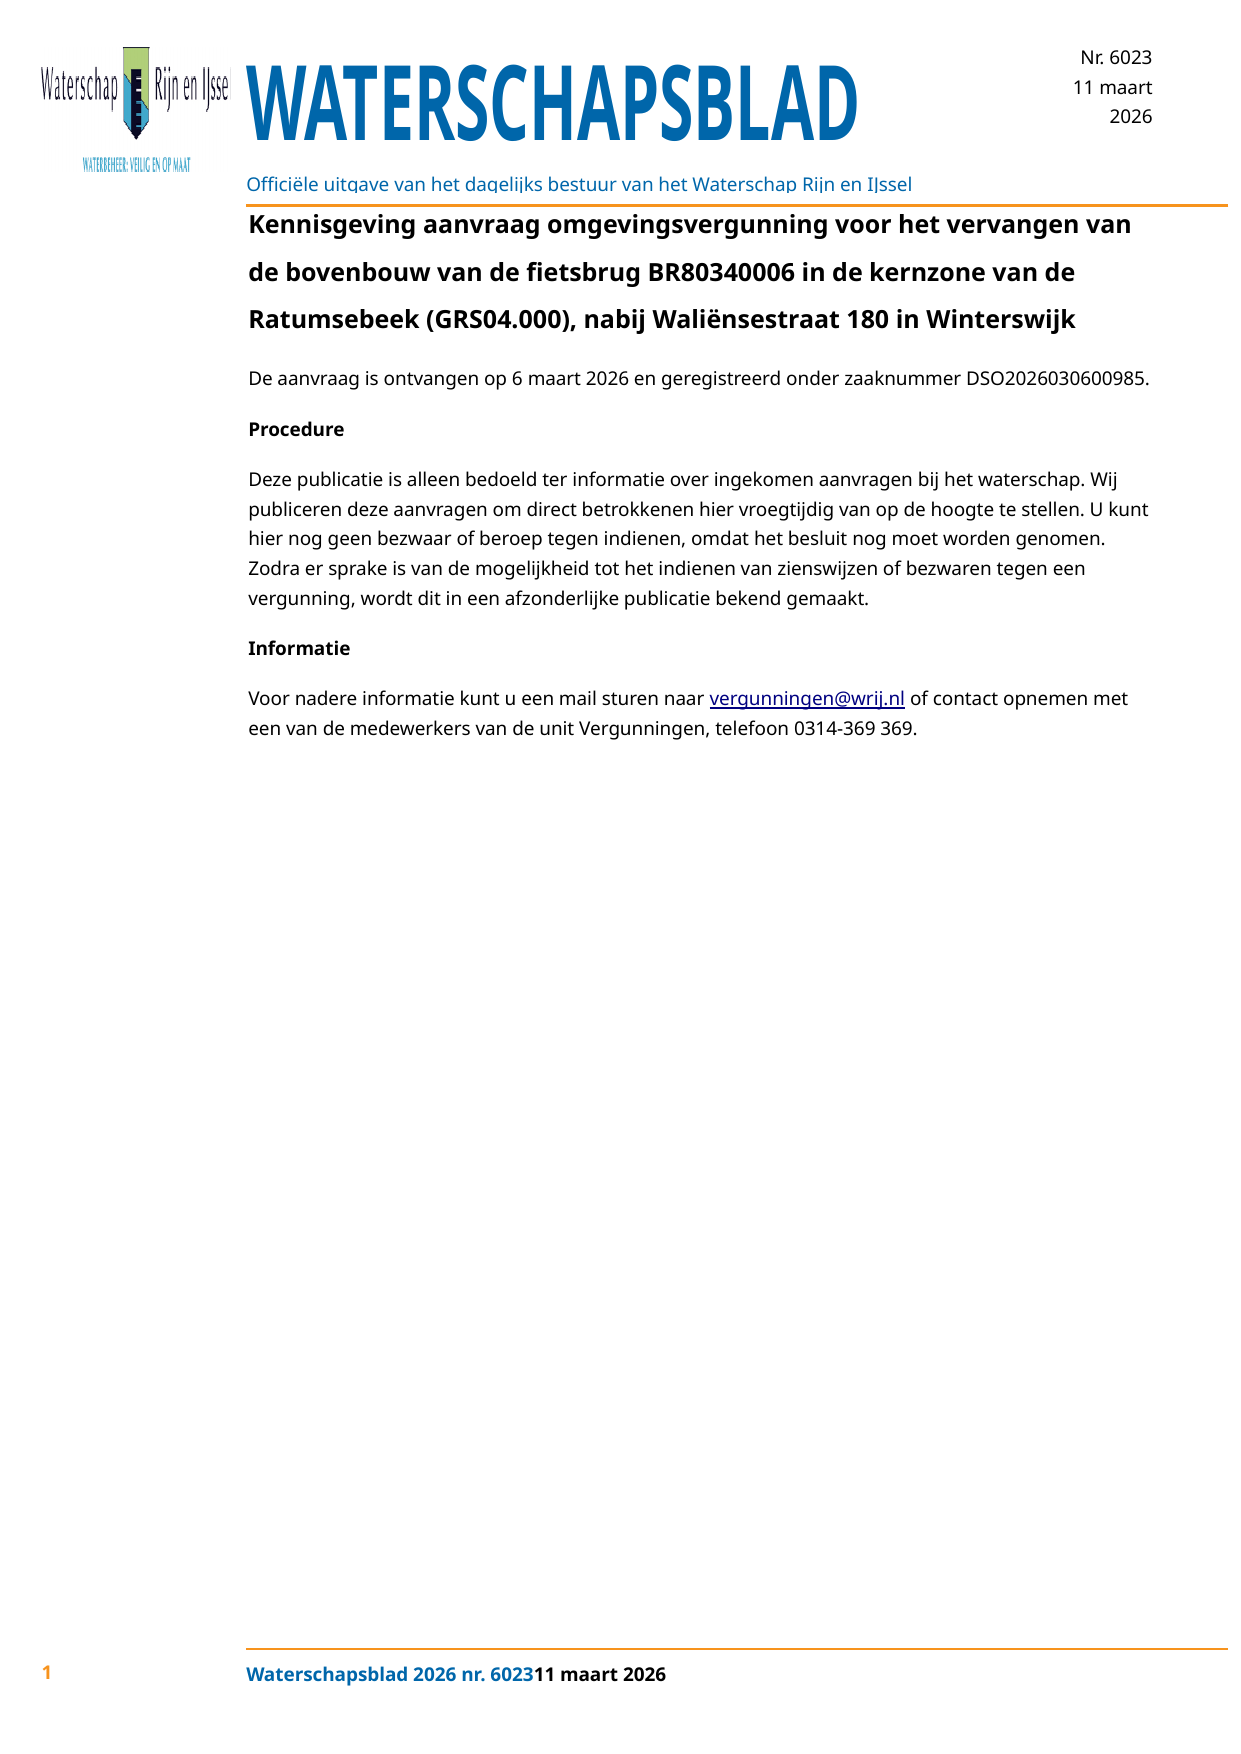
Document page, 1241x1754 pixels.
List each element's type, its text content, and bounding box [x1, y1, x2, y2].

text Kennisgeving aanvraag omgevingsvergunning voor het vervangen van de bovenbouw van de fietsbrug BR80340006 in de kernzone van de Ratumsebeek (GRS04.000), nabij Waliënsestraat 180 in Winterswijk [248, 207, 1152, 336]
text De aanvraag is ontvangen op 6 maart 2026 en geregistreerd onder zaaknummer DSO2026030600985. [248, 366, 1152, 391]
text Procedure [248, 416, 1152, 442]
picture [41, 47, 231, 172]
text Deze publicatie is alleen bedoeld ter informatie over ingekomen aanvragen bij het waterschap. Wij publiceren deze aanvragen om direct betrokkenen hier vroegtijdig van op de hoogte te stellen. U kunt hier nog geen bezwaar of beroep tegen indienen, omdat het besluit nog moet worden genomen. Zodra er sprake is van de mogelijkheid tot het indienen van zienswijzen of bezwaren tegen een vergunning, wordt dit in een afzonderlijke publicatie bekend gemaakt. [248, 466, 1152, 610]
text Informatie [248, 635, 1152, 661]
text Voor nadere informatie kunt u een mail sturen naar vergunningen@wrij.nl of contact opnemen met een van de medewerkers van de unit Vergunningen, telefoon 0314-369 369. [248, 686, 1152, 741]
